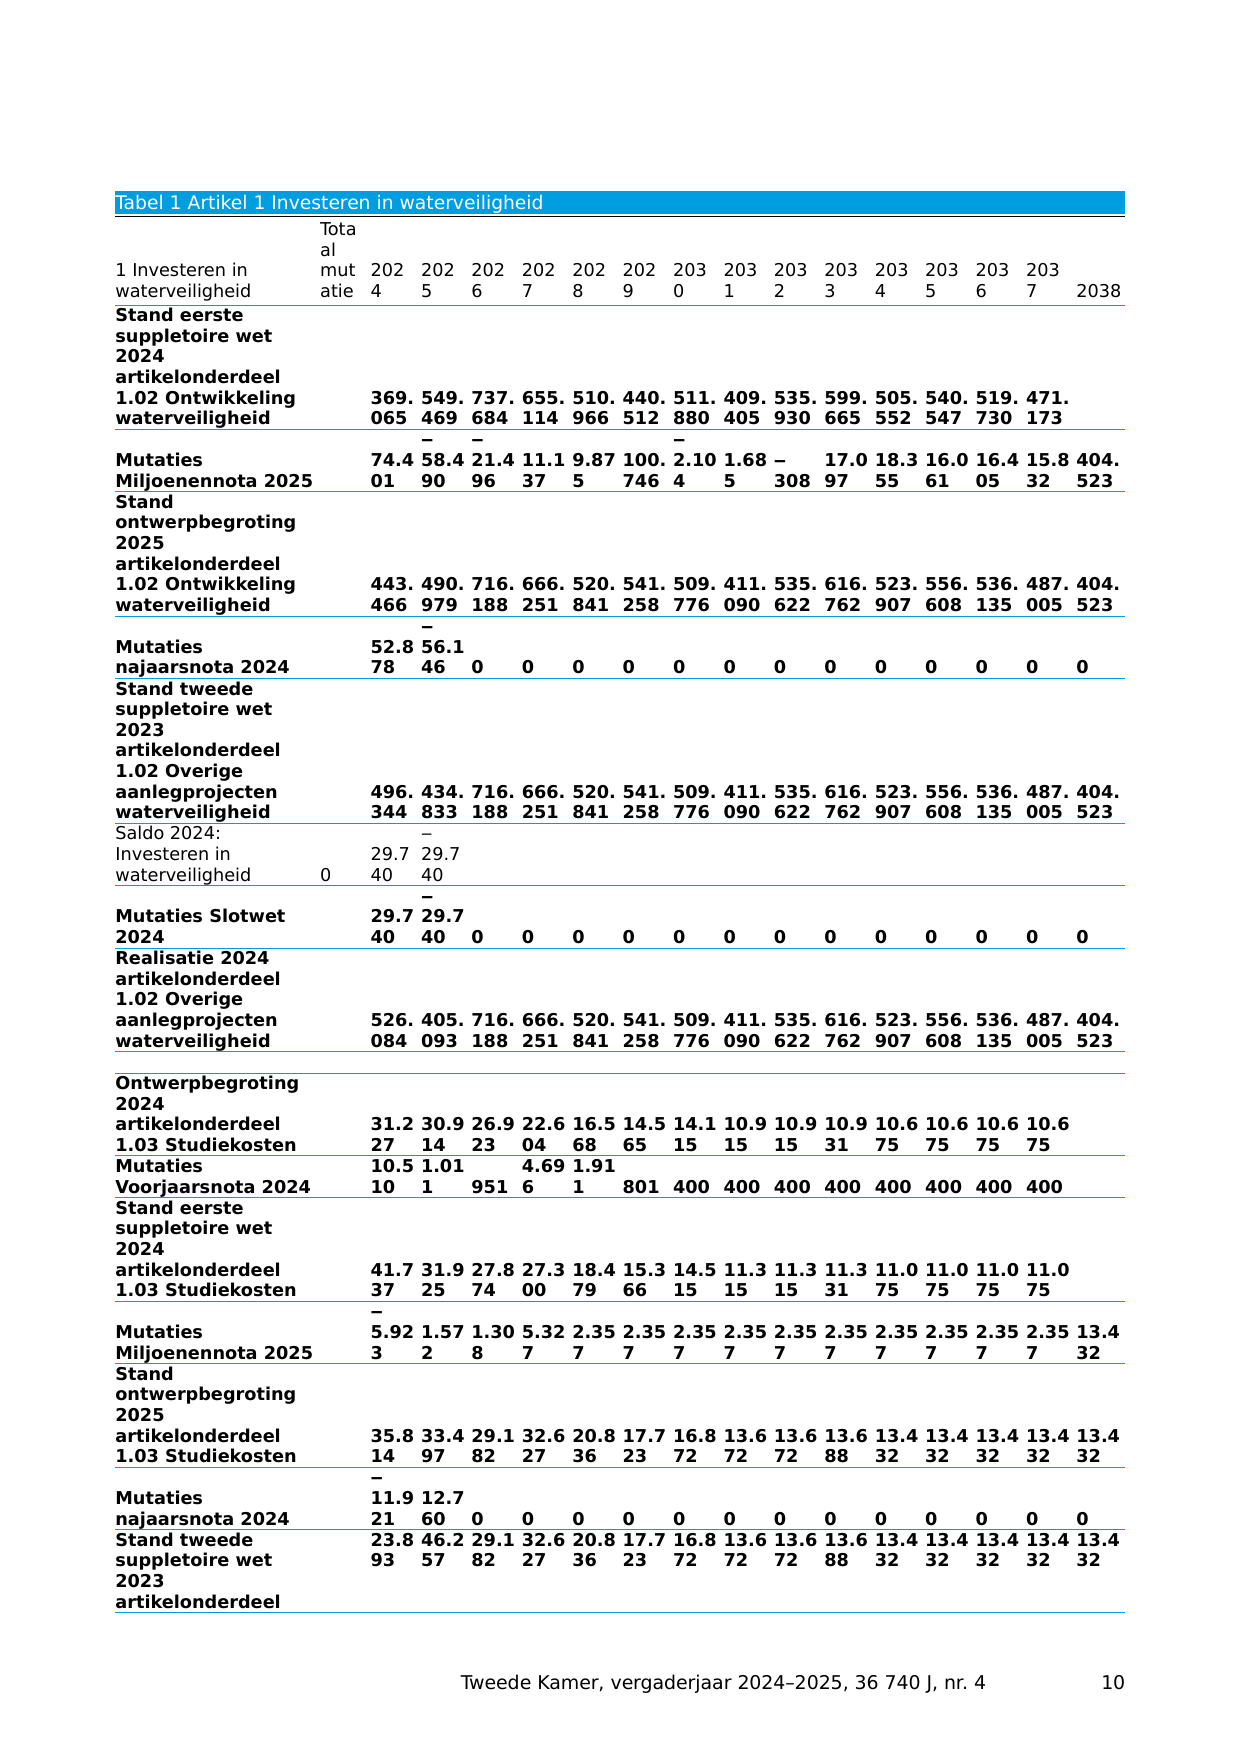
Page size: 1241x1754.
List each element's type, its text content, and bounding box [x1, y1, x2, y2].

table_cell 716.188 [468, 949, 519, 1051]
table_cell 599.665 [821, 306, 872, 429]
table_cell Mutaties Miljoenennota 2025 [115, 1302, 317, 1363]
table_cell 29.182 [468, 1530, 519, 1612]
table_cell [368, 1052, 418, 1072]
table_cell 11.075 [872, 1198, 922, 1301]
table_cell 5.327 [519, 1302, 569, 1363]
table_cell [418, 1052, 468, 1072]
table_cell [317, 617, 367, 678]
table_cell [720, 824, 771, 885]
table_cell 11.137 [519, 430, 569, 491]
table_cell 0 [620, 886, 670, 948]
table_cell 2031 [720, 217, 771, 304]
table_cell 13.688 [821, 1530, 872, 1612]
table_cell Totaal mutatie [317, 217, 367, 304]
table_cell 35.814 [368, 1364, 418, 1467]
table_cell [317, 679, 367, 823]
table_cell 13.432 [1073, 1364, 1125, 1467]
table_cell 17.723 [620, 1364, 670, 1467]
table_cell 535.622 [771, 679, 821, 823]
table_cell [821, 824, 872, 885]
table_cell 2026 [468, 217, 519, 304]
table_cell 0 [1073, 617, 1125, 678]
table_cell 13.672 [720, 1364, 771, 1467]
table_cell 404.523 [1073, 949, 1125, 1051]
table_cell 487.005 [1023, 492, 1073, 616]
table_cell 46.257 [418, 1530, 468, 1612]
table_cell [670, 1052, 720, 1072]
table_cell 2.357 [922, 1302, 972, 1363]
table_cell 400 [922, 1156, 972, 1197]
table_cell 2.357 [771, 1302, 821, 1363]
table_cell 11.075 [973, 1198, 1023, 1301]
table_cell 519.730 [973, 306, 1023, 429]
table_cell 0 [519, 886, 569, 948]
table_cell 2033 [821, 217, 872, 304]
table_cell [317, 1074, 367, 1155]
table_cell 655.114 [519, 306, 569, 429]
table_cell 666.251 [519, 679, 569, 823]
table_cell 10.675 [973, 1074, 1023, 1155]
table_cell 0 [821, 617, 872, 678]
table_cell Stand tweede suppletoire wet 2023 artikelonderdeel [115, 1530, 317, 1612]
table_cell 541.258 [620, 492, 670, 616]
table_cell [317, 1530, 367, 1612]
table_cell 556.608 [922, 679, 972, 823]
table_cell 0 [821, 1468, 872, 1529]
table_cell 0 [468, 1468, 519, 1529]
table_cell [468, 824, 519, 885]
table_cell 509.776 [670, 679, 720, 823]
table_cell 14.515 [670, 1198, 720, 1301]
table_cell 0 [872, 1468, 922, 1529]
table_cell Mutaties Slotwet 2024 [115, 886, 317, 948]
table_cell [317, 306, 367, 429]
table_cell 2.357 [872, 1302, 922, 1363]
table_cell 2024 [368, 217, 418, 304]
table_cell [620, 1052, 670, 1072]
table_cell [922, 1052, 972, 1072]
table_cell [821, 1052, 872, 1072]
table_cell 0 [922, 1468, 972, 1529]
table_cell Mutaties najaarsnota 2024 [115, 617, 317, 678]
table_cell 443.466 [368, 492, 418, 616]
table_cell 0 [519, 617, 569, 678]
table_cell [620, 824, 670, 885]
table_cell 440.512 [620, 306, 670, 429]
table_cell 16.568 [569, 1074, 619, 1155]
table_cell 526.084 [368, 949, 418, 1051]
table_cell 737.684 [468, 306, 519, 429]
table_cell 16.405 [973, 430, 1023, 491]
table_cell 404.523 [1073, 430, 1125, 491]
table_cell 31.925 [418, 1198, 468, 1301]
table_cell 9.875 [569, 430, 619, 491]
table_cell 540.547 [922, 306, 972, 429]
table_cell 0 [720, 617, 771, 678]
table_cell 541.258 [620, 679, 670, 823]
table_cell 74.401 [368, 430, 418, 491]
table_cell 411.090 [720, 949, 771, 1051]
table_cell 411.090 [720, 679, 771, 823]
table_cell 400 [872, 1156, 922, 1197]
table_cell [317, 1302, 367, 1363]
table_cell [317, 1156, 367, 1197]
table_cell 16.061 [922, 430, 972, 491]
table_cell 404.523 [1073, 492, 1125, 616]
table_cell 4.696 [519, 1156, 569, 1197]
table_cell 0 [569, 617, 619, 678]
table_cell 26.923 [468, 1074, 519, 1155]
table_cell Realisatie 2024 artikelonderdeel 1.02 Overige aanlegprojecten waterveiligheid [115, 949, 317, 1051]
table_cell 541.258 [620, 949, 670, 1051]
table_cell 31.227 [368, 1074, 418, 1155]
table_cell 0 [821, 886, 872, 948]
table_cell 13.672 [720, 1530, 771, 1612]
table_cell 10.675 [872, 1074, 922, 1155]
table_cell ‒ 2.104 [670, 430, 720, 491]
table_cell 18.355 [872, 430, 922, 491]
table_cell 0 [620, 617, 670, 678]
table_cell [872, 824, 922, 885]
table_cell 22.604 [519, 1074, 569, 1155]
table_cell 13.432 [1073, 1530, 1125, 1612]
table_cell [1023, 824, 1073, 885]
table_cell 0 [468, 617, 519, 678]
table_cell [317, 1198, 367, 1301]
table_cell 13.672 [771, 1530, 821, 1612]
table_cell 0 [922, 617, 972, 678]
table_cell 1.911 [569, 1156, 619, 1197]
table_cell ‒ 11.921 [368, 1468, 418, 1529]
table_cell 666.251 [519, 492, 569, 616]
table_cell 2025 [418, 217, 468, 304]
table_cell 400 [670, 1156, 720, 1197]
table_cell [569, 824, 619, 885]
table_cell 951 [468, 1156, 519, 1197]
table_cell 0 [670, 617, 720, 678]
table_cell 2036 [973, 217, 1023, 304]
table_cell 523.907 [872, 679, 922, 823]
table_cell 520.841 [569, 679, 619, 823]
table_cell 10.931 [821, 1074, 872, 1155]
table_cell 100.746 [620, 430, 670, 491]
table_cell ‒ 29.740 [418, 886, 468, 948]
table_cell 400 [973, 1156, 1023, 1197]
table_cell 27.874 [468, 1198, 519, 1301]
table_cell 0 [670, 886, 720, 948]
table_cell 411.090 [720, 492, 771, 616]
table_cell Stand tweede suppletoire wet 2023 artikelonderdeel 1.02 Overige aanlegprojecten waterveiligheid [115, 679, 317, 823]
table_cell 505.552 [872, 306, 922, 429]
table_cell 556.608 [922, 949, 972, 1051]
table_cell 0 [872, 617, 922, 678]
table_cell 16.872 [670, 1364, 720, 1467]
table_cell 523.907 [872, 949, 922, 1051]
table_cell 0 [1023, 886, 1073, 948]
table_cell ‒ 21.496 [468, 430, 519, 491]
table_cell 523.907 [872, 492, 922, 616]
table_cell [519, 1052, 569, 1072]
table_cell 2035 [922, 217, 972, 304]
table_cell Mutaties Voorjaarsnota 2024 [115, 1156, 317, 1197]
table_cell 400 [771, 1156, 821, 1197]
table_cell 13.432 [922, 1530, 972, 1612]
table_cell 13.432 [872, 1364, 922, 1467]
table_cell 801 [620, 1156, 670, 1197]
table_cell 1.011 [418, 1156, 468, 1197]
table_cell 520.841 [569, 949, 619, 1051]
table_cell 0 [569, 1468, 619, 1529]
table_cell 556.608 [922, 492, 972, 616]
table_cell [973, 824, 1023, 885]
table_cell ‒ 29.740 [418, 824, 468, 885]
table_cell [519, 824, 569, 885]
table_cell 716.188 [468, 679, 519, 823]
table_cell ‒ 56.146 [418, 617, 468, 678]
table_cell 400 [1023, 1156, 1073, 1197]
table_cell 0 [973, 886, 1023, 948]
table_cell 13.432 [922, 1364, 972, 1467]
table_cell 0 [973, 1468, 1023, 1529]
table_cell 616.762 [821, 949, 872, 1051]
table_cell 487.005 [1023, 679, 1073, 823]
table_cell 471.173 [1023, 306, 1073, 429]
table_cell 14.565 [620, 1074, 670, 1155]
table_cell [569, 1052, 619, 1072]
table_cell [317, 1052, 367, 1072]
table_cell [922, 824, 972, 885]
table_cell Mutaties Miljoenennota 2025 [115, 430, 317, 491]
table_cell 2032 [771, 217, 821, 304]
table_cell 10.675 [922, 1074, 972, 1155]
table_cell 0 [1023, 1468, 1073, 1529]
table_cell 666.251 [519, 949, 569, 1051]
table_cell 20.836 [569, 1364, 619, 1467]
table_cell 2.357 [973, 1302, 1023, 1363]
table_cell [317, 1364, 367, 1467]
table_cell 0 [670, 1468, 720, 1529]
table_cell 30.914 [418, 1074, 468, 1155]
table_cell 549.469 [418, 306, 468, 429]
table_cell 12.760 [418, 1468, 468, 1529]
table_cell 27.300 [519, 1198, 569, 1301]
table_cell 520.841 [569, 492, 619, 616]
table_cell ‒ 58.490 [418, 430, 468, 491]
table_cell 535.622 [771, 949, 821, 1051]
table_cell [317, 886, 367, 948]
table_cell 2.357 [569, 1302, 619, 1363]
table_cell 18.479 [569, 1198, 619, 1301]
table_cell 2.357 [670, 1302, 720, 1363]
table_cell [1073, 1052, 1125, 1072]
table_cell 509.776 [670, 492, 720, 616]
table_cell 400 [821, 1156, 872, 1197]
table_cell 0 [1023, 617, 1073, 678]
table_cell [1073, 1198, 1125, 1301]
table_cell 13.672 [771, 1364, 821, 1467]
table_cell 32.627 [519, 1364, 569, 1467]
table_cell [771, 1052, 821, 1072]
table_cell 2027 [519, 217, 569, 304]
table_cell 17.097 [821, 430, 872, 491]
table_cell 41.737 [368, 1198, 418, 1301]
table_cell [720, 1052, 771, 1072]
table_cell 404.523 [1073, 679, 1125, 823]
table_cell 2037 [1023, 217, 1073, 304]
table_cell 0 [1073, 886, 1125, 948]
table_cell 535.930 [771, 306, 821, 429]
table_cell 13.432 [1023, 1530, 1073, 1612]
table_cell [670, 824, 720, 885]
table_cell 2.357 [821, 1302, 872, 1363]
table_cell 1.685 [720, 430, 771, 491]
table_cell 10.675 [1023, 1074, 1073, 1155]
table_cell 716.188 [468, 492, 519, 616]
table_cell 369.065 [368, 306, 418, 429]
table_cell [115, 1052, 317, 1072]
table_cell Ontwerpbegroting 2024 artikelonderdeel 1.03 Studiekosten [115, 1074, 317, 1155]
table_cell Stand eerste suppletoire wet 2024 artikelonderdeel 1.03 Studiekosten [115, 1198, 317, 1301]
table_cell 17.723 [620, 1530, 670, 1612]
table_cell 0 [468, 886, 519, 948]
table_cell Saldo 2024: Investeren in waterveiligheid [115, 824, 317, 885]
table_cell 2.357 [620, 1302, 670, 1363]
table_cell 0 [720, 886, 771, 948]
table_cell 1 Investeren in waterveiligheid [115, 217, 317, 304]
table_cell 2028 [569, 217, 619, 304]
table_cell 510.966 [569, 306, 619, 429]
table_cell Stand ontwerpbegroting 2025 artikelonderdeel 1.03 Studiekosten [115, 1364, 317, 1467]
table_cell [872, 1052, 922, 1072]
table_cell 11.315 [771, 1198, 821, 1301]
table_cell 536.135 [973, 679, 1023, 823]
table_cell [771, 824, 821, 885]
table_cell 509.776 [670, 949, 720, 1051]
table_cell 11.315 [720, 1198, 771, 1301]
table_cell 29.740 [368, 824, 418, 885]
table_cell 32.627 [519, 1530, 569, 1612]
table_cell 15.366 [620, 1198, 670, 1301]
table_cell 13.432 [1073, 1302, 1125, 1363]
table_cell 0 [872, 886, 922, 948]
table_cell 20.836 [569, 1530, 619, 1612]
table_cell 535.622 [771, 492, 821, 616]
table_cell 490.979 [418, 492, 468, 616]
table_cell 1.308 [468, 1302, 519, 1363]
table_cell 10.510 [368, 1156, 418, 1197]
table_cell 0 [317, 824, 367, 885]
table_cell 487.005 [1023, 949, 1073, 1051]
table_cell 0 [620, 1468, 670, 1529]
table_cell [317, 492, 367, 616]
table_cell [317, 430, 367, 491]
table_cell 2029 [620, 217, 670, 304]
table_cell 0 [922, 886, 972, 948]
table_cell 23.893 [368, 1530, 418, 1612]
table_cell 0 [519, 1468, 569, 1529]
table_cell 1.572 [418, 1302, 468, 1363]
table_cell Stand eerste suppletoire wet 2024 artikelonderdeel 1.02 Ontwikkeling waterveiligheid [115, 306, 317, 429]
table_cell 409.405 [720, 306, 771, 429]
table_cell 0 [973, 617, 1023, 678]
table_cell Mutaties najaarsnota 2024 [115, 1468, 317, 1529]
table_cell 434.833 [418, 679, 468, 823]
table_cell 536.135 [973, 949, 1023, 1051]
table_cell 13.688 [821, 1364, 872, 1467]
table_cell 0 [771, 617, 821, 678]
table_cell 13.432 [973, 1364, 1023, 1467]
table_cell ‒ 308 [771, 430, 821, 491]
table_cell 13.432 [1023, 1364, 1073, 1467]
table_cell 616.762 [821, 492, 872, 616]
table_cell 11.075 [1023, 1198, 1073, 1301]
table_cell 405.093 [418, 949, 468, 1051]
table_cell 0 [771, 1468, 821, 1529]
table_cell [1073, 1156, 1125, 1197]
table_cell 15.832 [1023, 430, 1073, 491]
table_cell 2030 [670, 217, 720, 304]
table_cell [317, 1468, 367, 1529]
table_cell [1073, 824, 1125, 885]
table_cell 13.432 [872, 1530, 922, 1612]
table_cell 496.344 [368, 679, 418, 823]
table_cell 52.878 [368, 617, 418, 678]
table_cell 2.357 [720, 1302, 771, 1363]
table_cell 29.182 [468, 1364, 519, 1467]
table_cell [468, 1052, 519, 1072]
table_cell 14.115 [670, 1074, 720, 1155]
table_cell 511.880 [670, 306, 720, 429]
table_cell 33.497 [418, 1364, 468, 1467]
table_cell 0 [1073, 1468, 1125, 1529]
table_cell 10.915 [771, 1074, 821, 1155]
table_cell ‒ 5.923 [368, 1302, 418, 1363]
table_cell 29.740 [368, 886, 418, 948]
table_cell 616.762 [821, 679, 872, 823]
table_cell [973, 1052, 1023, 1072]
table_cell 11.075 [922, 1198, 972, 1301]
table_cell [317, 949, 367, 1051]
table_cell 2038 [1073, 217, 1125, 304]
table_cell 2.357 [1023, 1302, 1073, 1363]
table_cell 10.915 [720, 1074, 771, 1155]
table_cell 0 [720, 1468, 771, 1529]
table_cell 11.331 [821, 1198, 872, 1301]
table_cell [1073, 1074, 1125, 1155]
table_cell 16.872 [670, 1530, 720, 1612]
table_cell 0 [771, 886, 821, 948]
table_cell 0 [569, 886, 619, 948]
table_cell [1073, 306, 1125, 429]
table_cell 2034 [872, 217, 922, 304]
table_cell 400 [720, 1156, 771, 1197]
table_cell [1023, 1052, 1073, 1072]
table_cell 13.432 [973, 1530, 1023, 1612]
table_cell Stand ontwerpbegroting 2025 artikelonderdeel 1.02 Ontwikkeling waterveiligheid [115, 492, 317, 616]
table_cell 536.135 [973, 492, 1023, 616]
